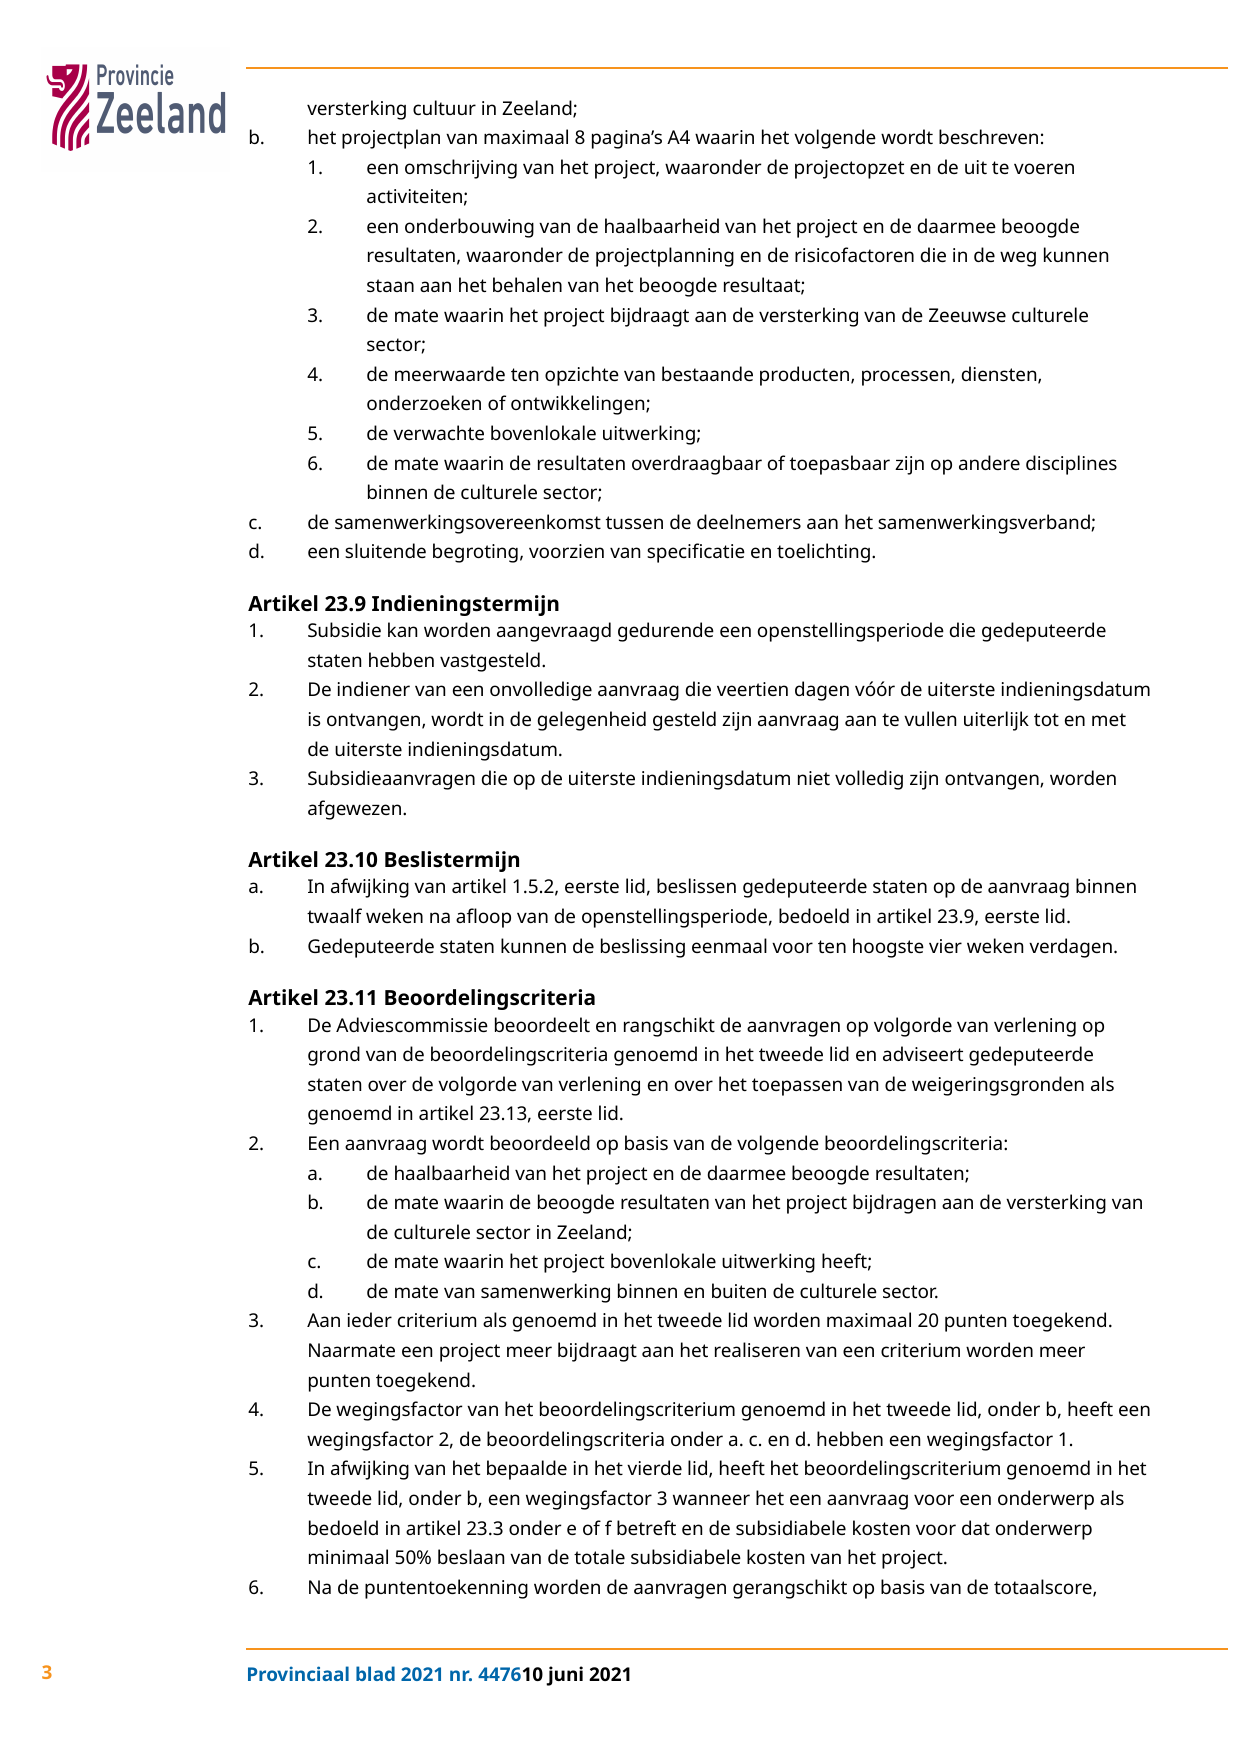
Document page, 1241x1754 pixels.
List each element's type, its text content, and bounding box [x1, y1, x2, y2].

list de mate waarin het project bovenlokale uitwerking heeft; [307, 1248, 1152, 1274]
list In afwijking van artikel 1.5.2, eerste lid, beslissen gedeputeerde staten op de aanvraag binnen twaalf weken na afloop van de openstellingsperiode, bedoeld in artikel 23.9, eerste lid. [248, 874, 1152, 929]
list de mate van samenwerking binnen en buiten de culturele sector. [307, 1278, 1152, 1304]
list de mate waarin de resultaten overdraagbaar of toepasbaar zijn op andere disciplines binnen de culturele sector; [307, 450, 1152, 505]
list versterking cultuur in Zeeland; [248, 95, 1152, 121]
list De indiener van een onvolledige aanvraag die veertien dagen vóór de uiterste indieningsdatum is ontvangen, wordt in de gelegenheid gesteld zijn aanvraag aan te vullen uiterlijk tot en met de uiterste indieningsdatum. [248, 677, 1152, 761]
list Subsidie kan worden aangevraagd gedurende een openstellingsperiode die gedeputeerde staten hebben vastgesteld. [248, 617, 1152, 673]
list De Adviescommissie beoordeelt en rangschikt de aanvragen op volgorde van verlening op grond van de beoordelingscriteria genoemd in het tweede lid en adviseert gedeputeerde staten over de volgorde van verlening en over het toepassen van de weigeringsgronden als genoemd in artikel 23.13, eerste lid. [248, 1012, 1152, 1126]
list de haalbaarheid van het project en de daarmee beoogde resultaten; [307, 1160, 1152, 1185]
list het projectplan van maximaal 8 pagina’s A4 waarin het volgende wordt beschreven: [248, 124, 1152, 150]
list de verwachte bovenlokale uitwerking; [307, 420, 1152, 446]
text Artikel 23.11 Beoordelingscriteria [248, 983, 1152, 1012]
picture [41, 47, 231, 172]
list Aan ieder criterium als genoemd in het tweede lid worden maximaal 20 punten toegekend. Naarmate een project meer bijdraagt aan het realiseren van een criterium worden meer punten toegekend. [248, 1308, 1152, 1392]
list Gedeputeerde staten kunnen de beslissing eenmaal voor ten hoogste vier weken verdagen. [248, 933, 1152, 959]
list Een aanvraag wordt beoordeeld op basis van de volgende beoordelingscriteria: [248, 1130, 1152, 1156]
list de samenwerkingsovereenkomst tussen de deelnemers aan het samenwerkingsverband; [248, 509, 1152, 535]
text Artikel 23.9 Indieningstermijn [248, 589, 1152, 617]
list de mate waarin de beoogde resultaten van het project bijdragen aan de versterking van de culturele sector in Zeeland; [307, 1189, 1152, 1244]
list een omschrijving van het project, waaronder de projectopzet en de uit te voeren activiteiten; [307, 154, 1152, 209]
text Artikel 23.10 Beslistermijn [248, 845, 1152, 874]
list Subsidieaanvragen die op de uiterste indieningsdatum niet volledig zijn ontvangen, worden afgewezen. [248, 765, 1152, 821]
list de meerwaarde ten opzichte van bestaande producten, processen, diensten, onderzoeken of ontwikkelingen; [307, 361, 1152, 416]
list de mate waarin het project bijdraagt aan de versterking van de Zeeuwse culturele sector; [307, 302, 1152, 357]
list In afwijking van het bepaalde in het vierde lid, heeft het beoordelingscriterium genoemd in het tweede lid, onder b, een wegingsfactor 3 wanneer het een aanvraag voor een onderwerp als bedoeld in artikel 23.3 onder e of f betreft en de subsidiabele kosten voor dat onderwerp minimaal 50% beslaan van de totale subsidiabele kosten van het project. [248, 1456, 1152, 1570]
list De wegingsfactor van het beoordelingscriterium genoemd in het tweede lid, onder b, heeft een wegingsfactor 2, de beoordelingscriteria onder a. c. en d. hebben een wegingsfactor 1. [248, 1396, 1152, 1452]
list een sluitende begroting, voorzien van specificatie en toelichting. [248, 538, 1152, 564]
list Na de puntentoekenning worden de aanvragen gerangschikt op basis van de totaalscore, [248, 1574, 1152, 1599]
list een onderbouwing van de haalbaarheid van het project en de daarmee beoogde resultaten, waaronder de projectplanning en de risicofactoren die in de weg kunnen staan aan het behalen van het beoogde resultaat; [307, 213, 1152, 298]
